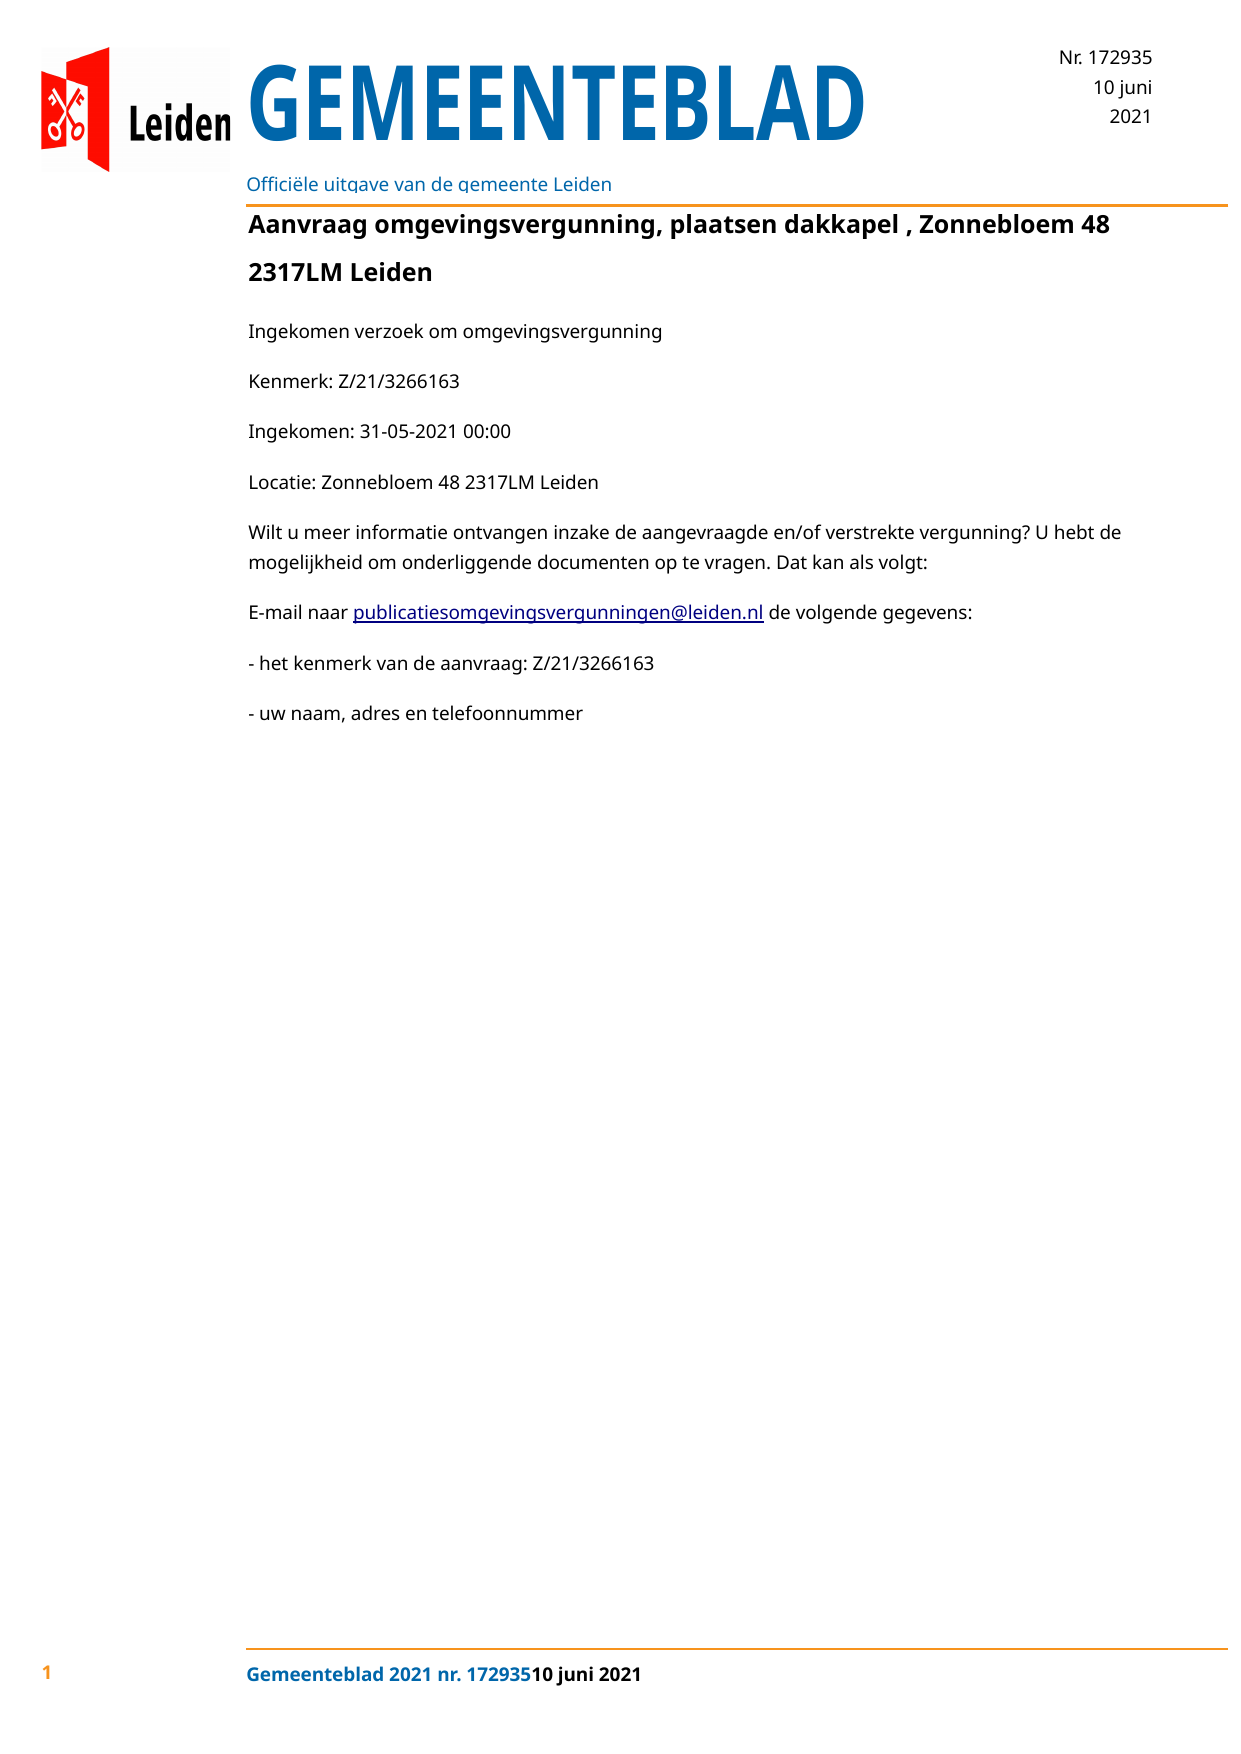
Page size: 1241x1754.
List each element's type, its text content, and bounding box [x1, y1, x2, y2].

picture [41, 47, 231, 172]
text Wilt u meer informatie ontvangen inzake de aangevraagde en/of verstrekte vergunning? U hebt de mogelijkheid om onderliggende documenten op te vragen. Dat kan als volgt: [248, 519, 1152, 575]
text - het kenmerk van de aanvraag: Z/21/3266163 [248, 650, 1152, 676]
text Ingekomen verzoek om omgevingsvergunning [248, 318, 1152, 344]
text Locatie: Zonnebloem 48 2317LM Leiden [248, 469, 1152, 495]
text Ingekomen: 31-05-2021 00:00 [248, 419, 1152, 444]
text - uw naam, adres en telefoonnummer [248, 700, 1152, 726]
text Kenmerk: Z/21/3266163 [248, 368, 1152, 394]
text Aanvraag omgevingsvergunning, plaatsen dakkapel , Zonnebloem 48 2317LM Leiden [248, 207, 1152, 288]
text E-mail naar publicatiesomgevingsvergunningen@leiden.nl de volgende gegevens: [248, 599, 1152, 625]
